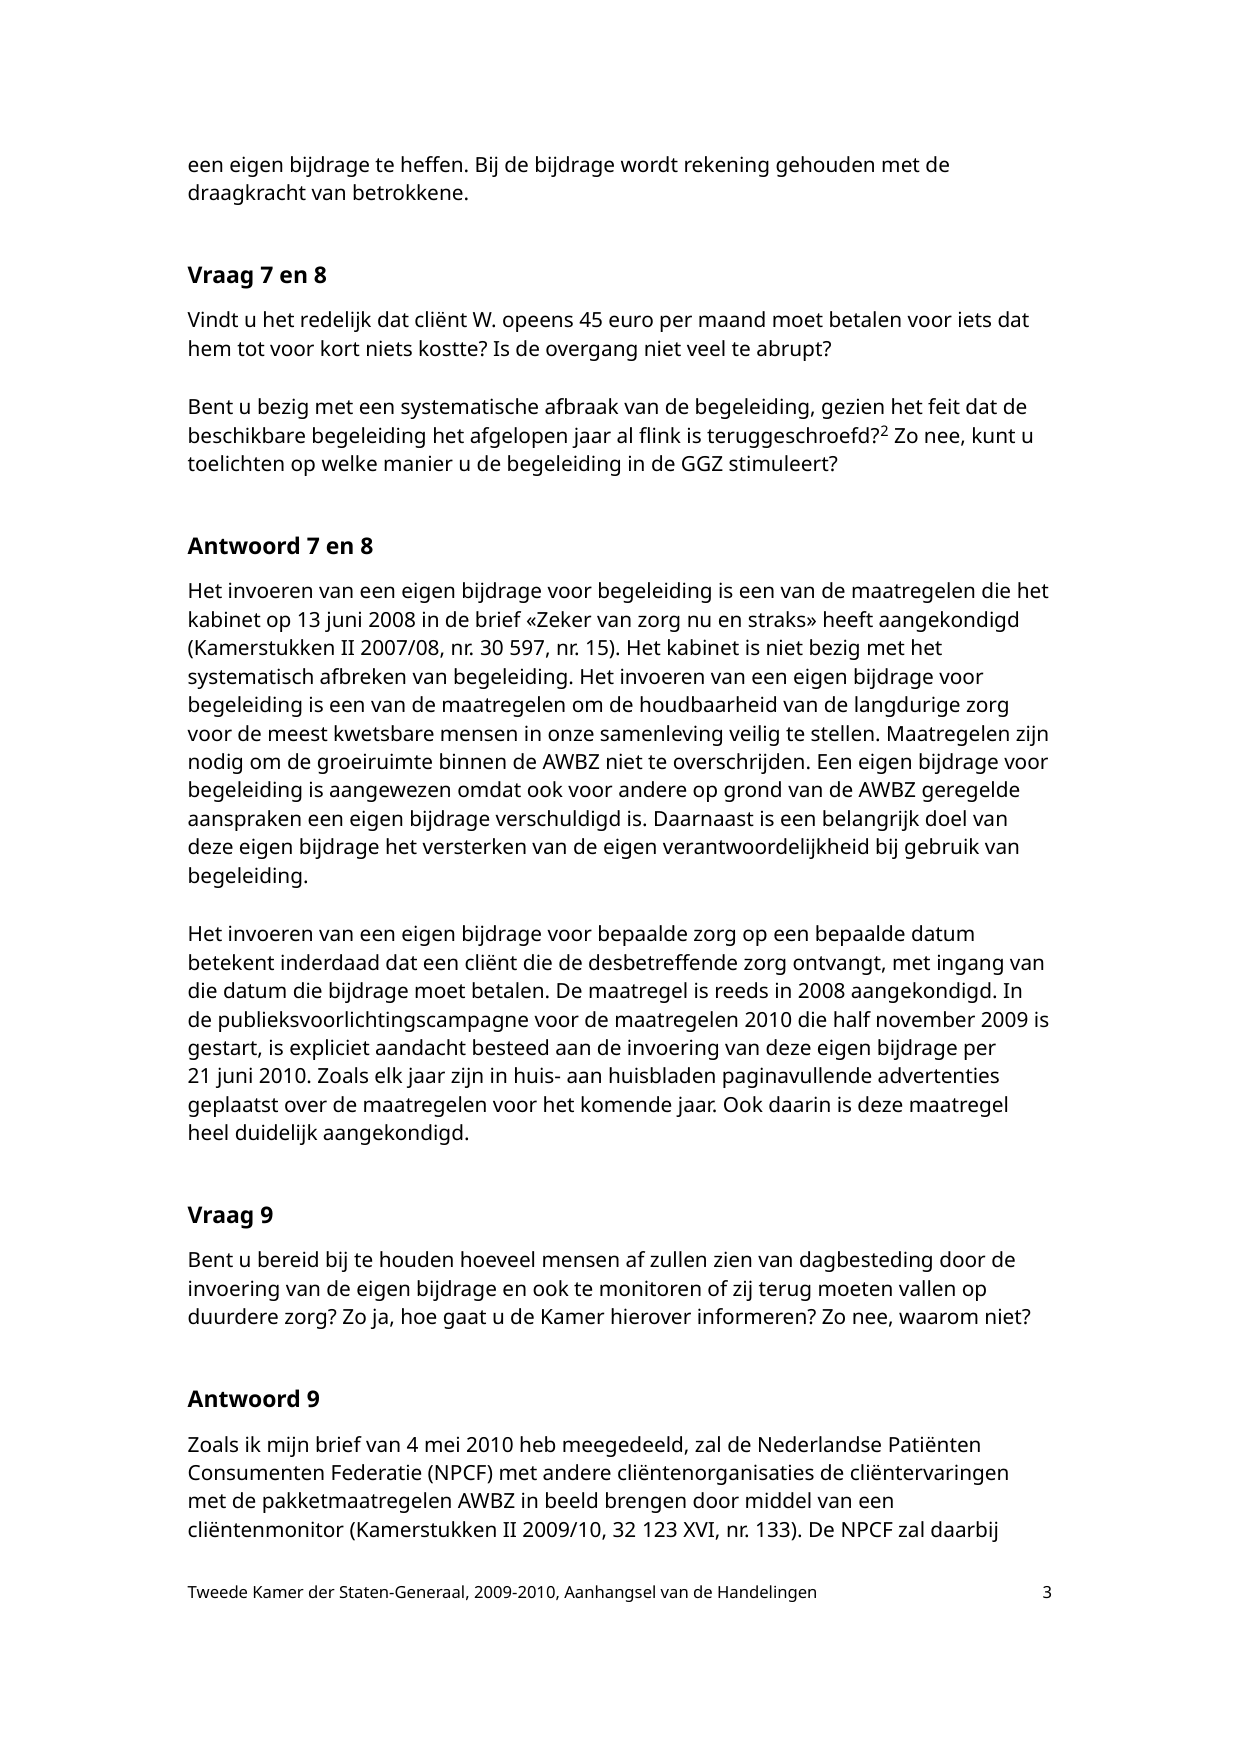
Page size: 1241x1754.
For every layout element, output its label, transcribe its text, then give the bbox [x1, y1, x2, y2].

subtitle Vraag 9 [187, 1199, 1053, 1231]
text Bent u bezig met een systematische afbraak van de begeleiding, gezien het feit dat de beschikbare begeleiding het afgelopen jaar al flink is teruggeschroefd?2 Zo nee, kunt u toelichten op welke manier u de begeleiding in de GGZ stimuleert? [187, 392, 1053, 478]
subtitle Antwoord 9 [187, 1383, 1053, 1415]
text een eigen bijdrage te heffen. Bij de bijdrage wordt rekening gehouden met de draagkracht van betrokkene. [187, 150, 1053, 207]
subtitle Vraag 7 en 8 [187, 259, 1053, 291]
subtitle Antwoord 7 en 8 [187, 530, 1053, 562]
text Zoals ik mijn brief van 4 mei 2010 heb meegedeeld, zal de Nederlandse Patiënten Consumenten Federatie (NPCF) met andere cliëntenorganisaties de cliëntervaringen met de pakketmaatregelen AWBZ in beeld brengen door middel van een cliëntenmonitor (Kamerstukken II 2009/10, 32 123 XVI, nr. 133). De NPCF zal daarbij [187, 1430, 1053, 1543]
text Het invoeren van een eigen bijdrage voor begeleiding is een van de maatregelen die het kabinet op 13 juni 2008 in de brief «Zeker van zorg nu en straks» heeft aangekondigd (Kamerstukken II 2007/08, nr. 30 597, nr. 15). Het kabinet is niet bezig met het systematisch afbreken van begeleiding. Het invoeren van een eigen bijdrage voor begeleiding is een van de maatregelen om de houdbaarheid van de langdurige zorg voor de meest kwetsbare mensen in onze samenleving veilig te stellen. Maatregelen zijn nodig om de groeiruimte binnen de AWBZ niet te overschrijden. Een eigen bijdrage voor begeleiding is aangewezen omdat ook voor andere op grond van de AWBZ geregelde aanspraken een eigen bijdrage verschuldigd is. Daarnaast is een belangrijk doel van deze eigen bijdrage het versterken van de eigen verantwoordelijkheid bij gebruik van begeleiding. [187, 577, 1053, 889]
text Bent u bereid bij te houden hoeveel mensen af zullen zien van dagbesteding door de invoering van de eigen bijdrage en ook te monitoren of zij terug moeten vallen op duurdere zorg? Zo ja, hoe gaat u de Kamer hierover informeren? Zo nee, waarom niet? [187, 1246, 1053, 1331]
text Het invoeren van een eigen bijdrage voor bepaalde zorg op een bepaalde datum betekent inderdaad dat een cliënt die de desbetreffende zorg ontvangt, met ingang van die datum die bijdrage moet betalen. De maatregel is reeds in 2008 aangekondigd. In de publieksvoorlichtingscampagne voor de maatregelen 2010 die half november 2009 is gestart, is expliciet aandacht besteed aan de invoering van deze eigen bijdrage per 21 juni 2010. Zoals elk jaar zijn in huis- aan huisbladen paginavullende advertenties geplaatst over de maatregelen voor het komende jaar. Ook daarin is deze maatregel heel duidelijk aangekondigd. [187, 919, 1053, 1147]
text Vindt u het redelijk dat cliënt W. opeens 45 euro per maand moet betalen voor iets dat hem tot voor kort niets kostte? Is de overgang niet veel te abrupt? [187, 306, 1053, 362]
